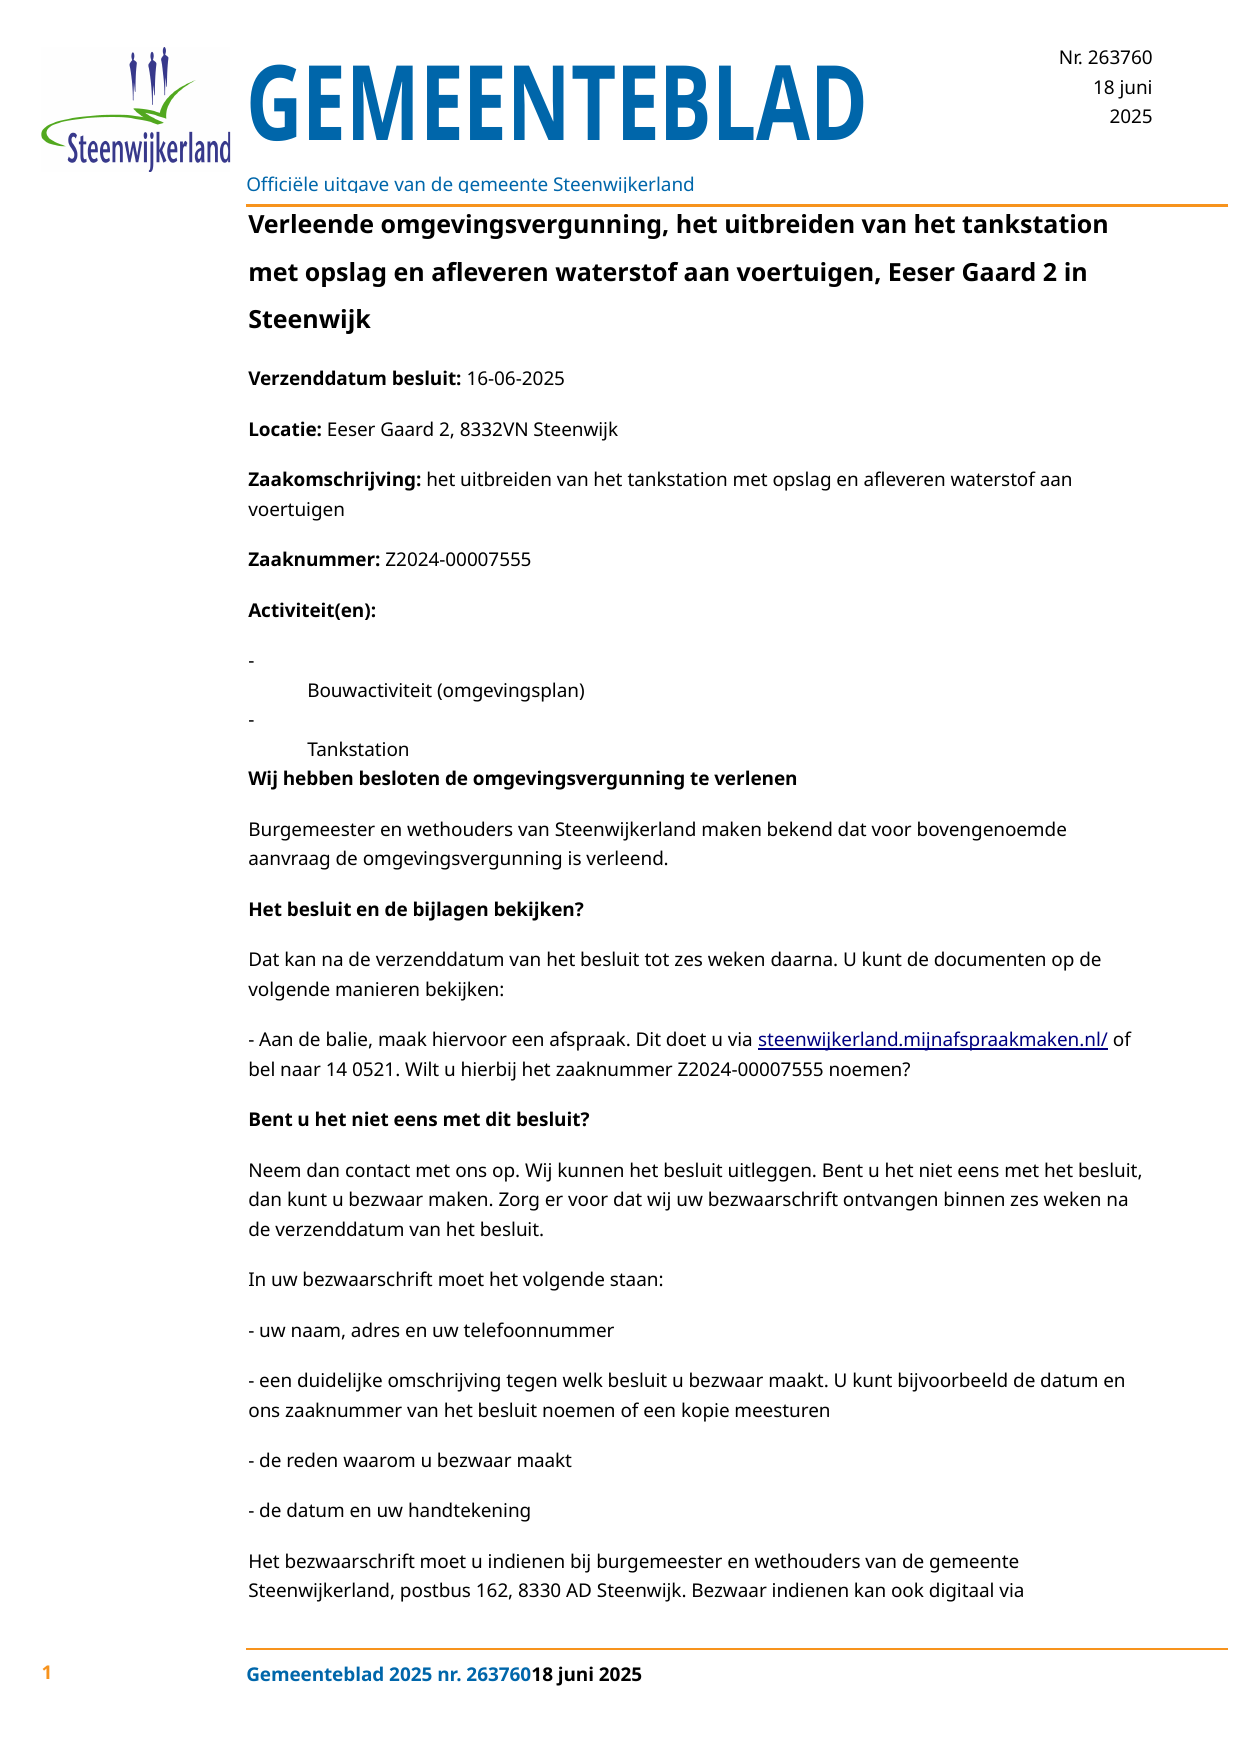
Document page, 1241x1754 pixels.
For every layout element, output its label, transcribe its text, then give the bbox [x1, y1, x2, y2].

text Zaakomschrijving: het uitbreiden van het tankstation met opslag en afleveren waterstof aan voertuigen [248, 466, 1152, 522]
text Burgemeester en wethouders van Steenwijkerland maken bekend dat voor bovengenoemde aanvraag de omgevingsvergunning is verleend. [248, 816, 1152, 871]
text - een duidelijke omschrijving tegen welk besluit u bezwaar maakt. U kunt bijvoorbeeld de datum en ons zaaknummer van het besluit noemen of een kopie meesturen [248, 1367, 1152, 1422]
list Tankstation [248, 736, 1152, 762]
text Wij hebben besloten de omgevingsvergunning te verlenen [248, 766, 1152, 791]
text Het besluit en de bijlagen bekijken? [248, 896, 1152, 922]
text - de datum en uw handtekening [248, 1498, 1152, 1523]
text Activiteit(en): [248, 597, 1152, 622]
text Bent u het niet eens met dit besluit? [248, 1106, 1152, 1132]
text Zaaknummer: Z2024-00007555 [248, 546, 1152, 572]
text Neem dan contact met ons op. Wij kunnen het besluit uitleggen. Bent u het niet eens met het besluit, dan kunt u bezwaar maken. Zorg er voor dat wij uw bezwaarschrift ontvangen binnen zes weken na de verzenddatum van het besluit. [248, 1157, 1152, 1242]
list Bouwactiviteit (omgevingsplan) [248, 677, 1152, 702]
text Verzenddatum besluit: 16-06-2025 [248, 366, 1152, 391]
text - de reden waarom u bezwaar maakt [248, 1447, 1152, 1473]
picture [41, 47, 231, 172]
text - Aan de balie, maak hiervoor een afspraak. Dit doet u via steenwijkerland.mijnafspraakmaken.nl/ of bel naar 14 0521. Wilt u hierbij het zaaknummer Z2024-00007555 noemen? [248, 1026, 1152, 1082]
text Het bezwaarschrift moet u indienen bij burgemeester en wethouders van de gemeente Steenwijkerland, postbus 162, 8330 AD Steenwijk. Bezwaar indienen kan ook digitaal via [248, 1548, 1152, 1603]
text - uw naam, adres en uw telefoonnummer [248, 1317, 1152, 1342]
text Locatie: Eeser Gaard 2, 8332VN Steenwijk [248, 416, 1152, 442]
text Dat kan na de verzenddatum van het besluit tot zes weken daarna. U kunt de documenten op de volgende manieren bekijken: [248, 946, 1152, 1002]
text Verleende omgevingsvergunning, het uitbreiden van het tankstation met opslag en afleveren waterstof aan voertuigen, Eeser Gaard 2 in Steenwijk [248, 207, 1152, 336]
text In uw bezwaarschrift moet het volgende staan: [248, 1266, 1152, 1292]
